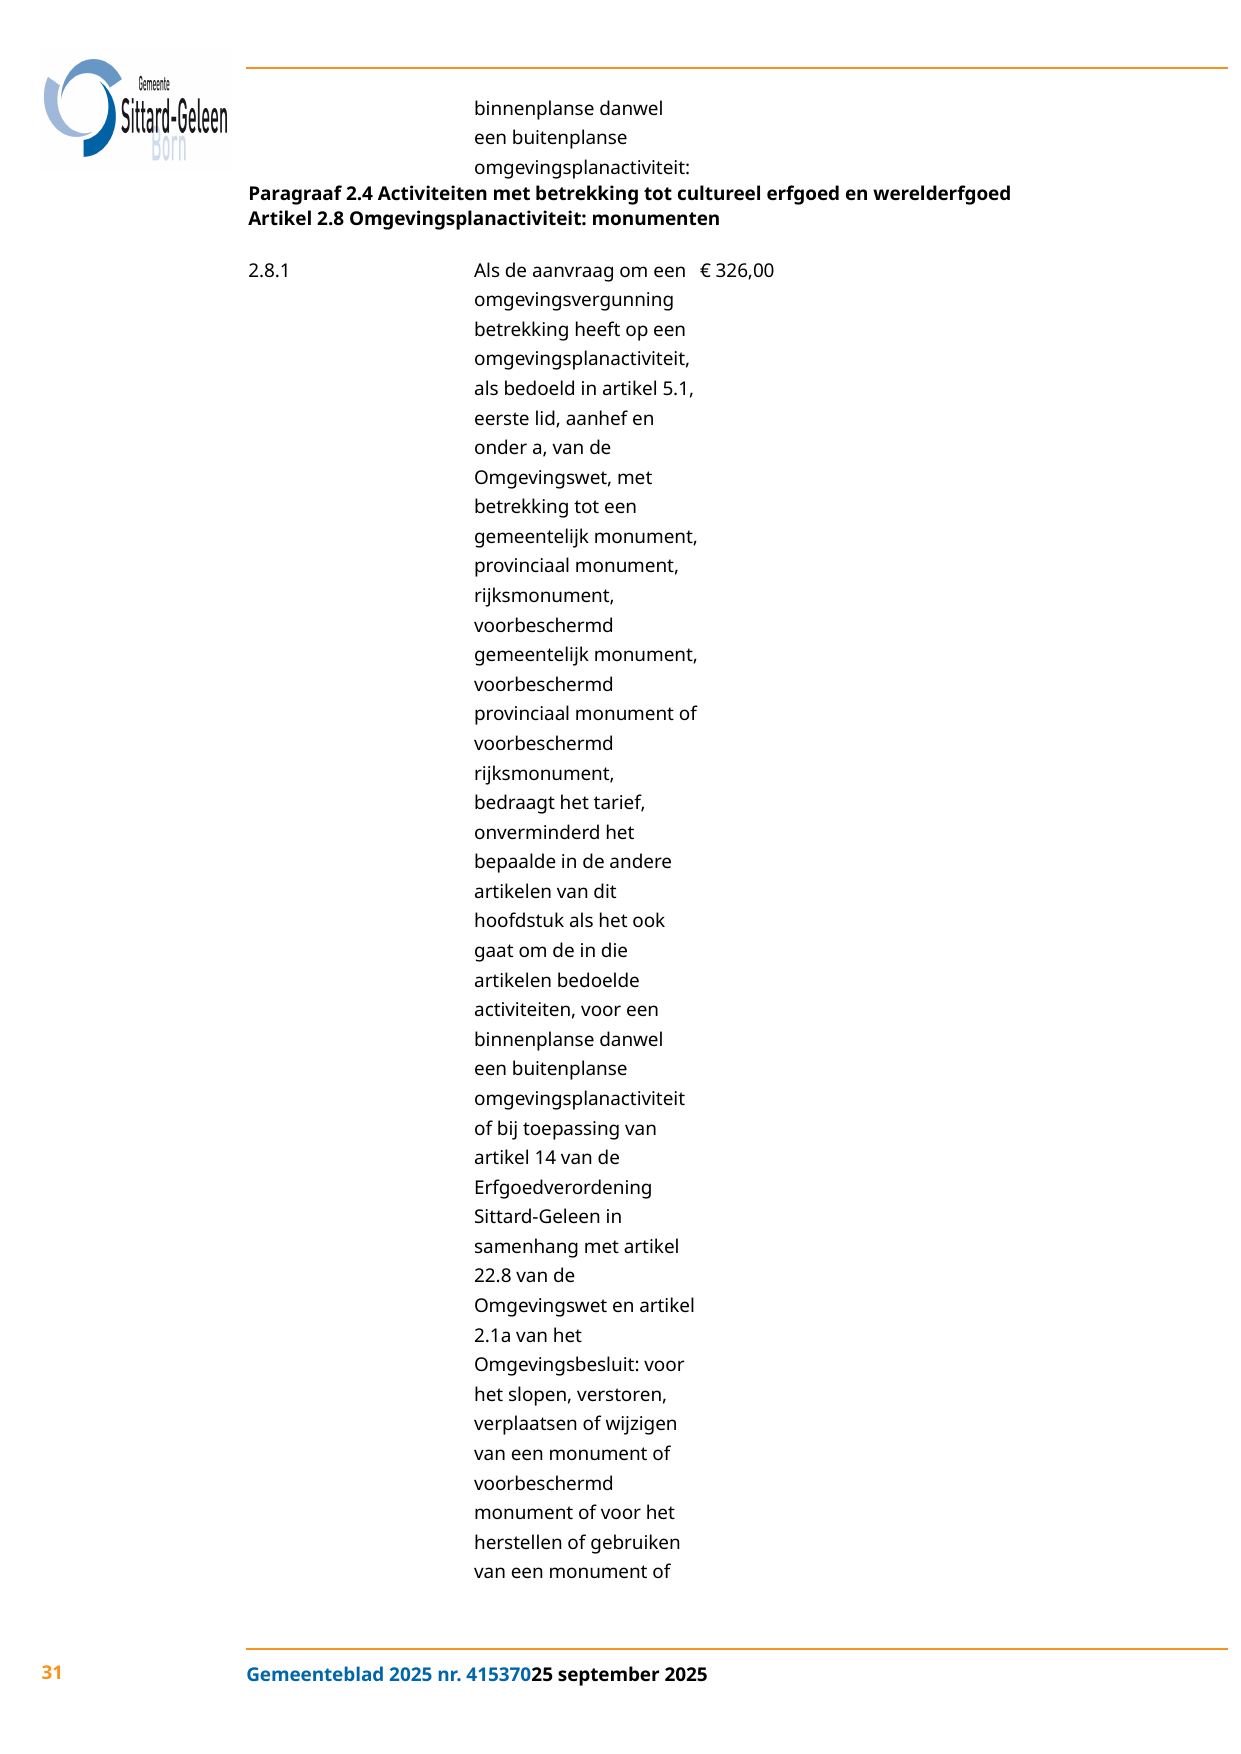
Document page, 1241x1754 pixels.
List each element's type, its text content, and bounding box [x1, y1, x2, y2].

table_cell [248, 95, 474, 180]
table_cell € 326,00 [700, 257, 926, 1584]
table_cell [248, 231, 474, 257]
table_cell binnenplanse danwel een buitenplanse omgevingsplanactiviteit: [474, 95, 700, 180]
table_cell [926, 231, 1152, 257]
table_cell [926, 95, 1152, 180]
table_cell [926, 205, 1152, 231]
table_cell [474, 231, 700, 257]
table_cell [700, 231, 926, 257]
table_cell Artikel 2.8 Omgevingsplanactiviteit: monumenten [248, 205, 926, 231]
table_cell [700, 95, 926, 180]
table_cell Paragraaf 2.4 Activiteiten met betrekking tot cultureel erfgoed en werelderfgoed [248, 180, 1152, 205]
table_cell 2.8.1 [248, 257, 474, 1584]
picture [41, 47, 231, 172]
table_cell [926, 257, 1152, 1584]
table_cell Als de aanvraag om een omgevingsvergunning betrekking heeft op een omgevingsplanactiviteit, als bedoeld in artikel 5.1, eerste lid, aanhef en onder a, van de Omgevingswet, met betrekking tot een gemeentelijk monument, provinciaal monument, rijksmonument, voorbeschermd gemeentelijk monument, voorbeschermd provinciaal monument of voorbeschermd rijksmonument, bedraagt het tarief, onverminderd het bepaalde in de andere artikelen van dit hoofdstuk als het ook gaat om de in die artikelen bedoelde activiteiten, voor een binnenplanse danwel een buitenplanse omgevingsplanactiviteit of bij toepassing van artikel 14 van de Erfgoedverordening Sittard-Geleen in samenhang met artikel 22.8 van de Omgevingswet en artikel 2.1a van het Omgevingsbesluit: voor het slopen, verstoren, verplaatsen of wijzigen van een monument of voorbeschermd monument of voor het herstellen of gebruiken van een monument of [474, 257, 700, 1584]
